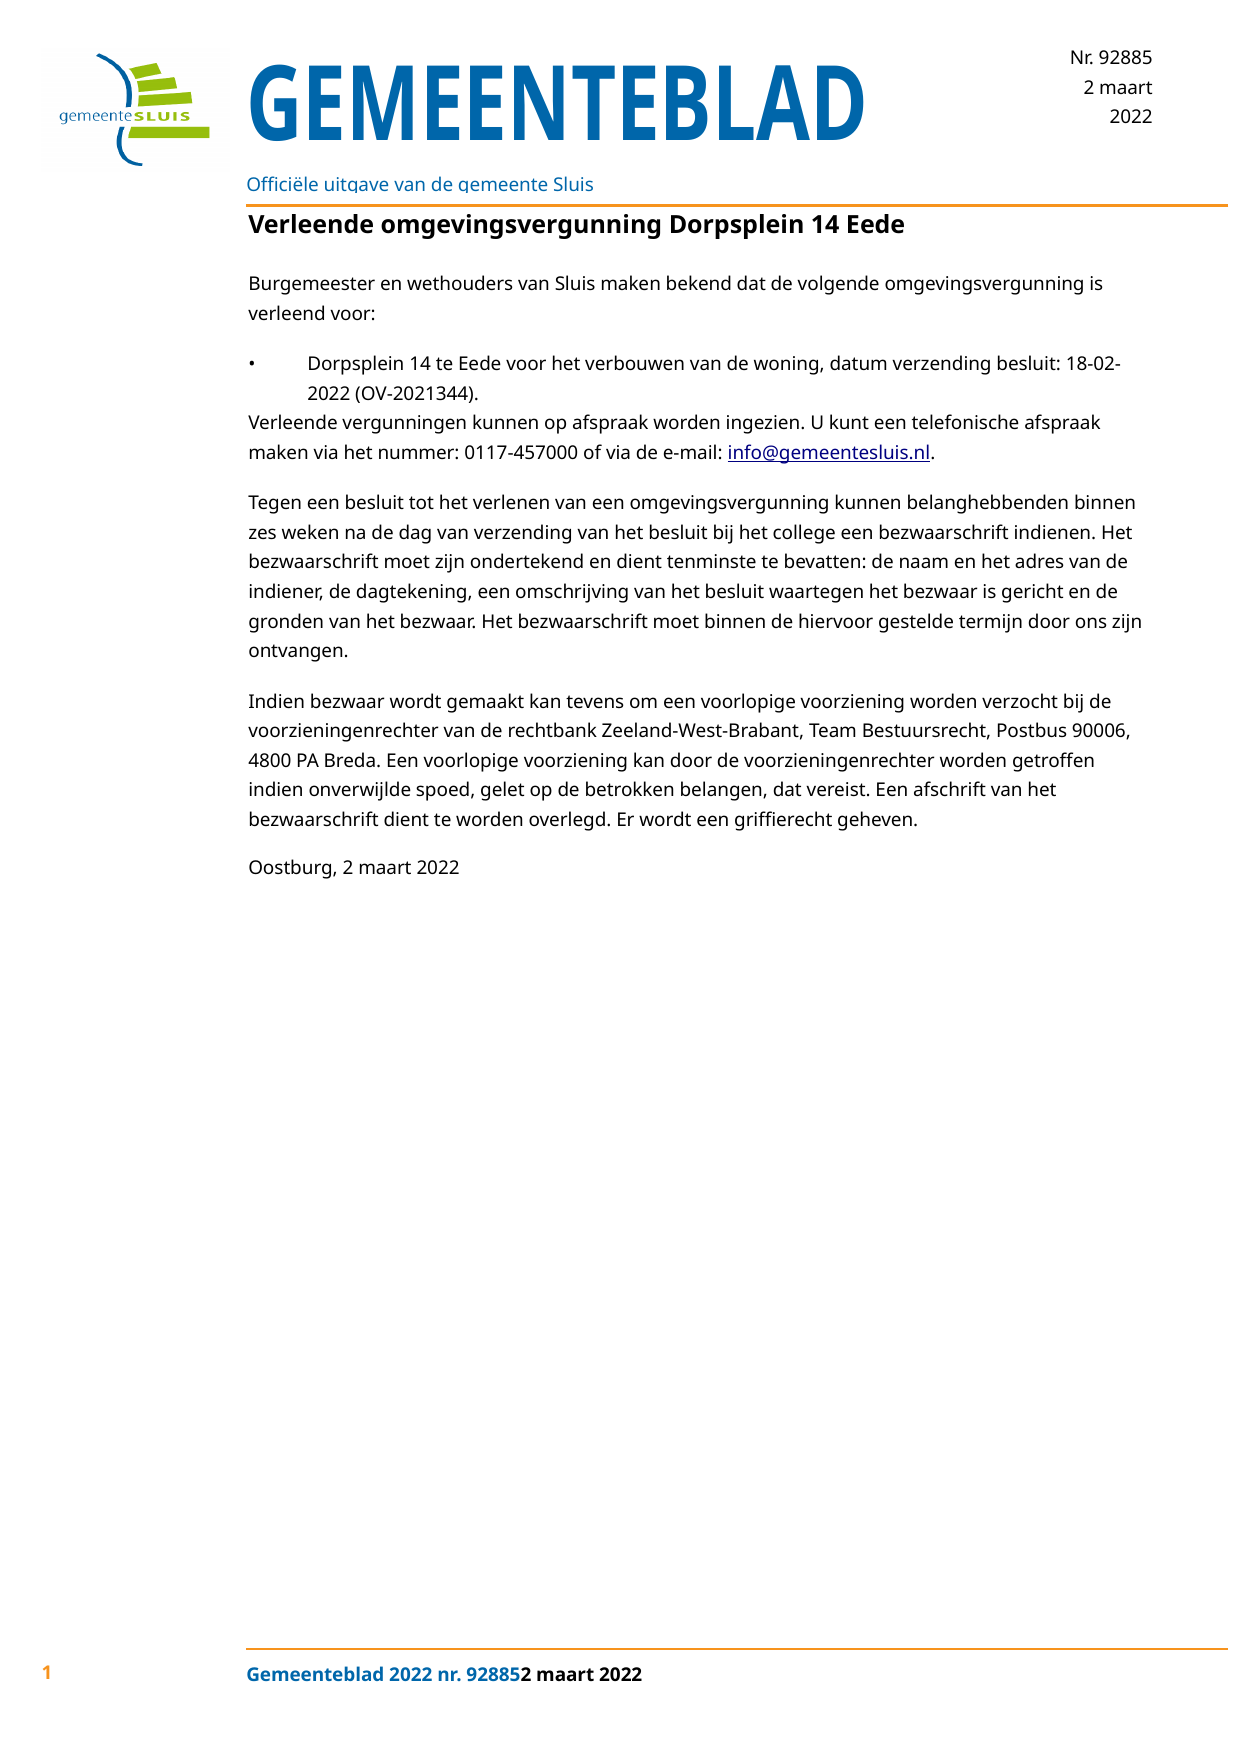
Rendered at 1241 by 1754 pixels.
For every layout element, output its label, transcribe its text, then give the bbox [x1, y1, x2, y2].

text Verleende omgevingsvergunning Dorpsplein 14 Eede [248, 207, 1152, 241]
text Verleende vergunningen kunnen op afspraak worden ingezien. U kunt een telefonische afspraak maken via het nummer: 0117-457000 of via de e-mail: info@gemeentesluis.nl. [248, 409, 1152, 465]
text Burgemeester en wethouders van Sluis maken bekend dat de volgende omgevingsvergunning is verleend voor: [248, 270, 1152, 326]
list Dorpsplein 14 te Eede voor het verbouwen van de woning, datum verzending besluit: 18-02-2022 (OV-2021344). [248, 350, 1152, 406]
text Oostburg, 2 maart 2022 [248, 854, 1152, 880]
picture [41, 47, 231, 172]
text Tegen een besluit tot het verlenen van een omgevingsvergunning kunnen belanghebbenden binnen zes weken na de dag van verzending van het besluit bij het college een bezwaarschrift indienen. Het bezwaarschrift moet zijn ondertekend en dient tenminste te bevatten: de naam en het adres van de indiener, de dagtekening, een omschrijving van het besluit waartegen het bezwaar is gericht en de gronden van het bezwaar. Het bezwaarschrift moet binnen de hiervoor gestelde termijn door ons zijn ontvangen. [248, 489, 1152, 663]
text Indien bezwaar wordt gemaakt kan tevens om een voorlopige voorziening worden verzocht bij de voorzieningenrechter van de rechtbank Zeeland-West-Brabant, Team Bestuursrecht, Postbus 90006, 4800 PA Breda. Een voorlopige voorziening kan door de voorzieningenrechter worden getroffen indien onverwijlde spoed, gelet op de betrokken belangen, dat vereist. Een afschrift van het bezwaarschrift dient te worden overlegd. Er wordt een griffierecht geheven. [248, 688, 1152, 832]
